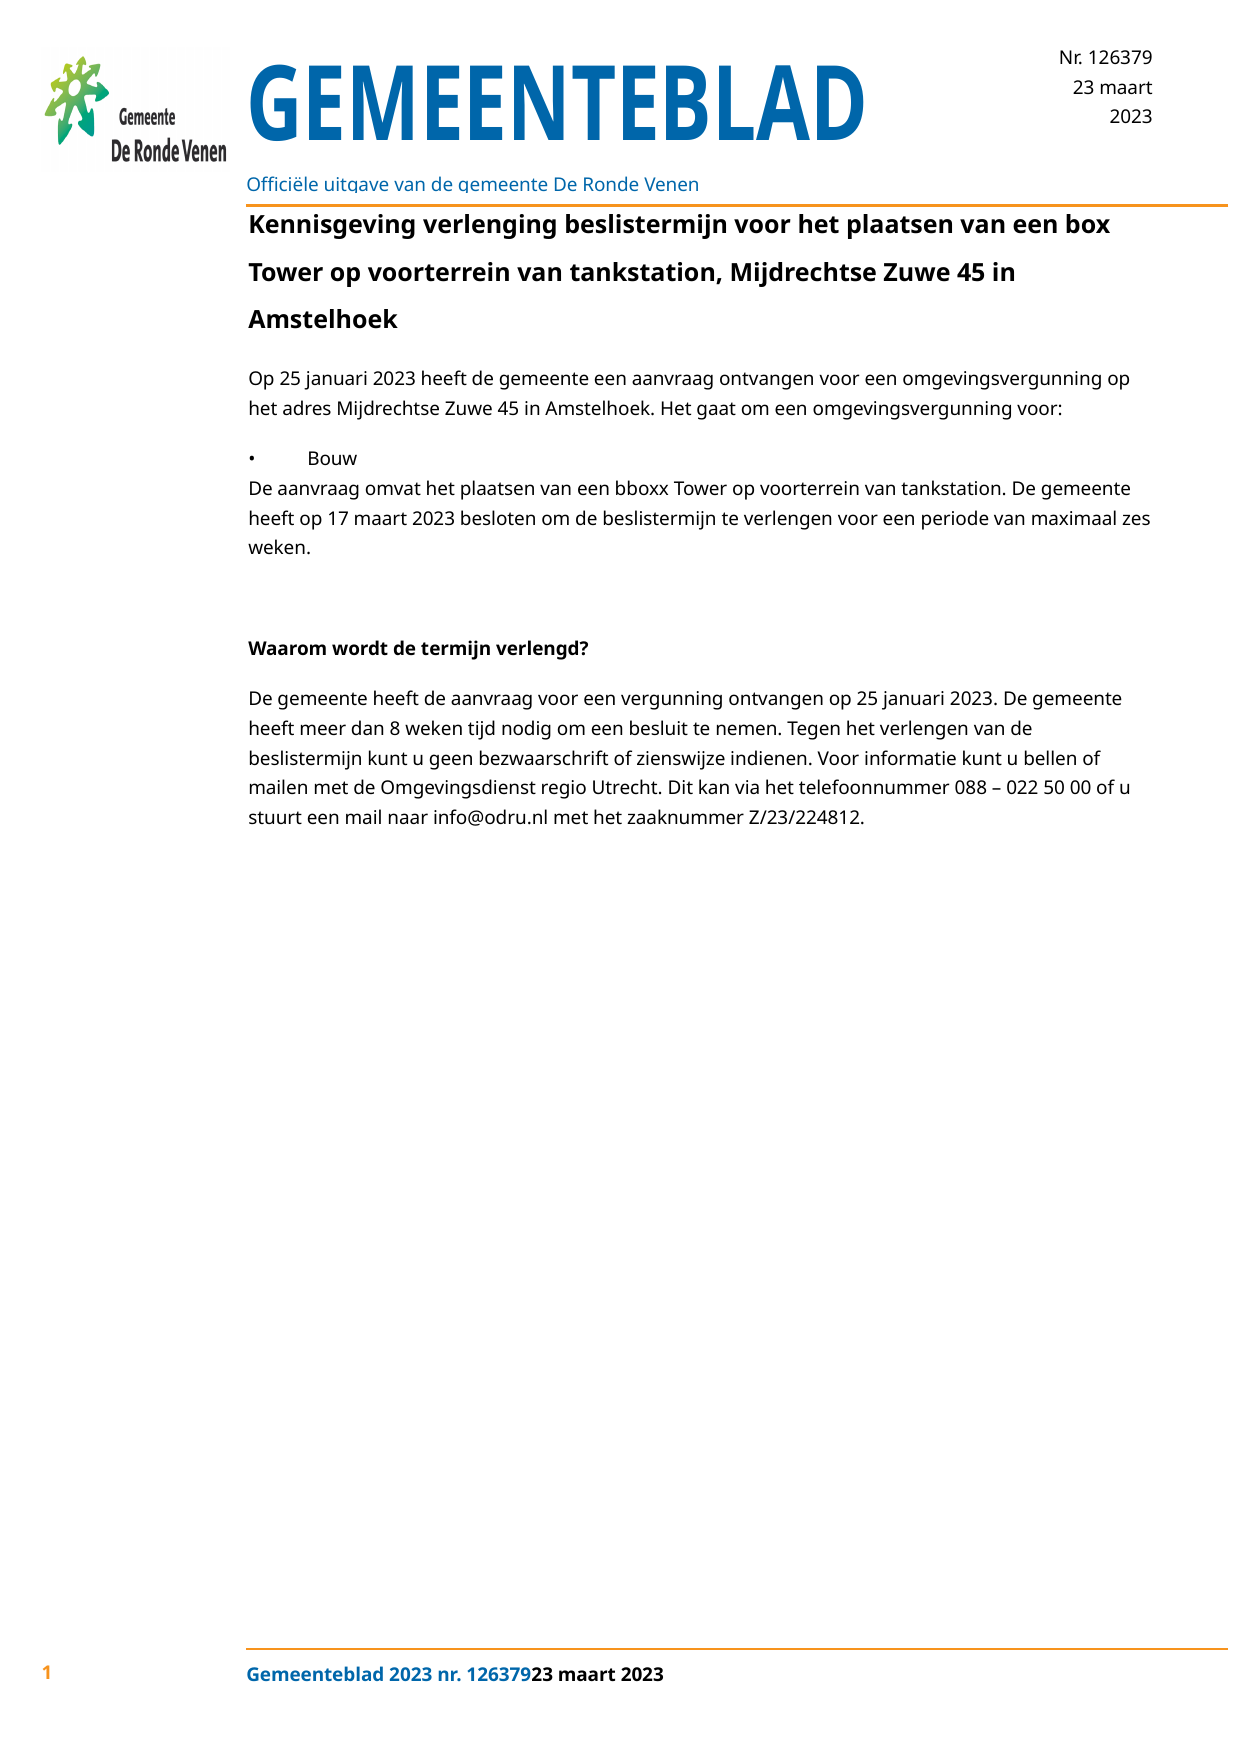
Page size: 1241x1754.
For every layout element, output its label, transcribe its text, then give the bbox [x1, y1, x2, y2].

text De gemeente heeft de aanvraag voor een vergunning ontvangen op 25 januari 2023. De gemeente heeft meer dan 8 weken tijd nodig om een besluit te nemen. Tegen het verlengen van de beslistermijn kunt u geen bezwaarschrift of zienswijze indienen. Voor informatie kunt u bellen of mailen met de Omgevingsdienst regio Utrecht. Dit kan via het telefoonnummer 088 – 022 50 00 of u stuurt een mail naar info@odru.nl met het zaaknummer Z/23/224812. [248, 686, 1152, 829]
text De aanvraag omvat het plaatsen van een bboxx Tower op voorterrein van tankstation. De gemeente heeft op 17 maart 2023 besloten om de beslistermijn te verlengen voor een periode van maximaal zes weken. [248, 475, 1152, 560]
picture [41, 47, 231, 172]
text Kennisgeving verlenging beslistermijn voor het plaatsen van een box Tower op voorterrein van tankstation, Mijdrechtse Zuwe 45 in Amstelhoek [248, 207, 1152, 336]
text Op 25 januari 2023 heeft de gemeente een aanvraag ontvangen voor een omgevingsvergunning op het adres Mijdrechtse Zuwe 45 in Amstelhoek. Het gaat om een omgevingsvergunning voor: [248, 366, 1152, 421]
list Bouw [248, 446, 1152, 471]
text Waarom wordt de termijn verlengd? [248, 635, 1152, 661]
